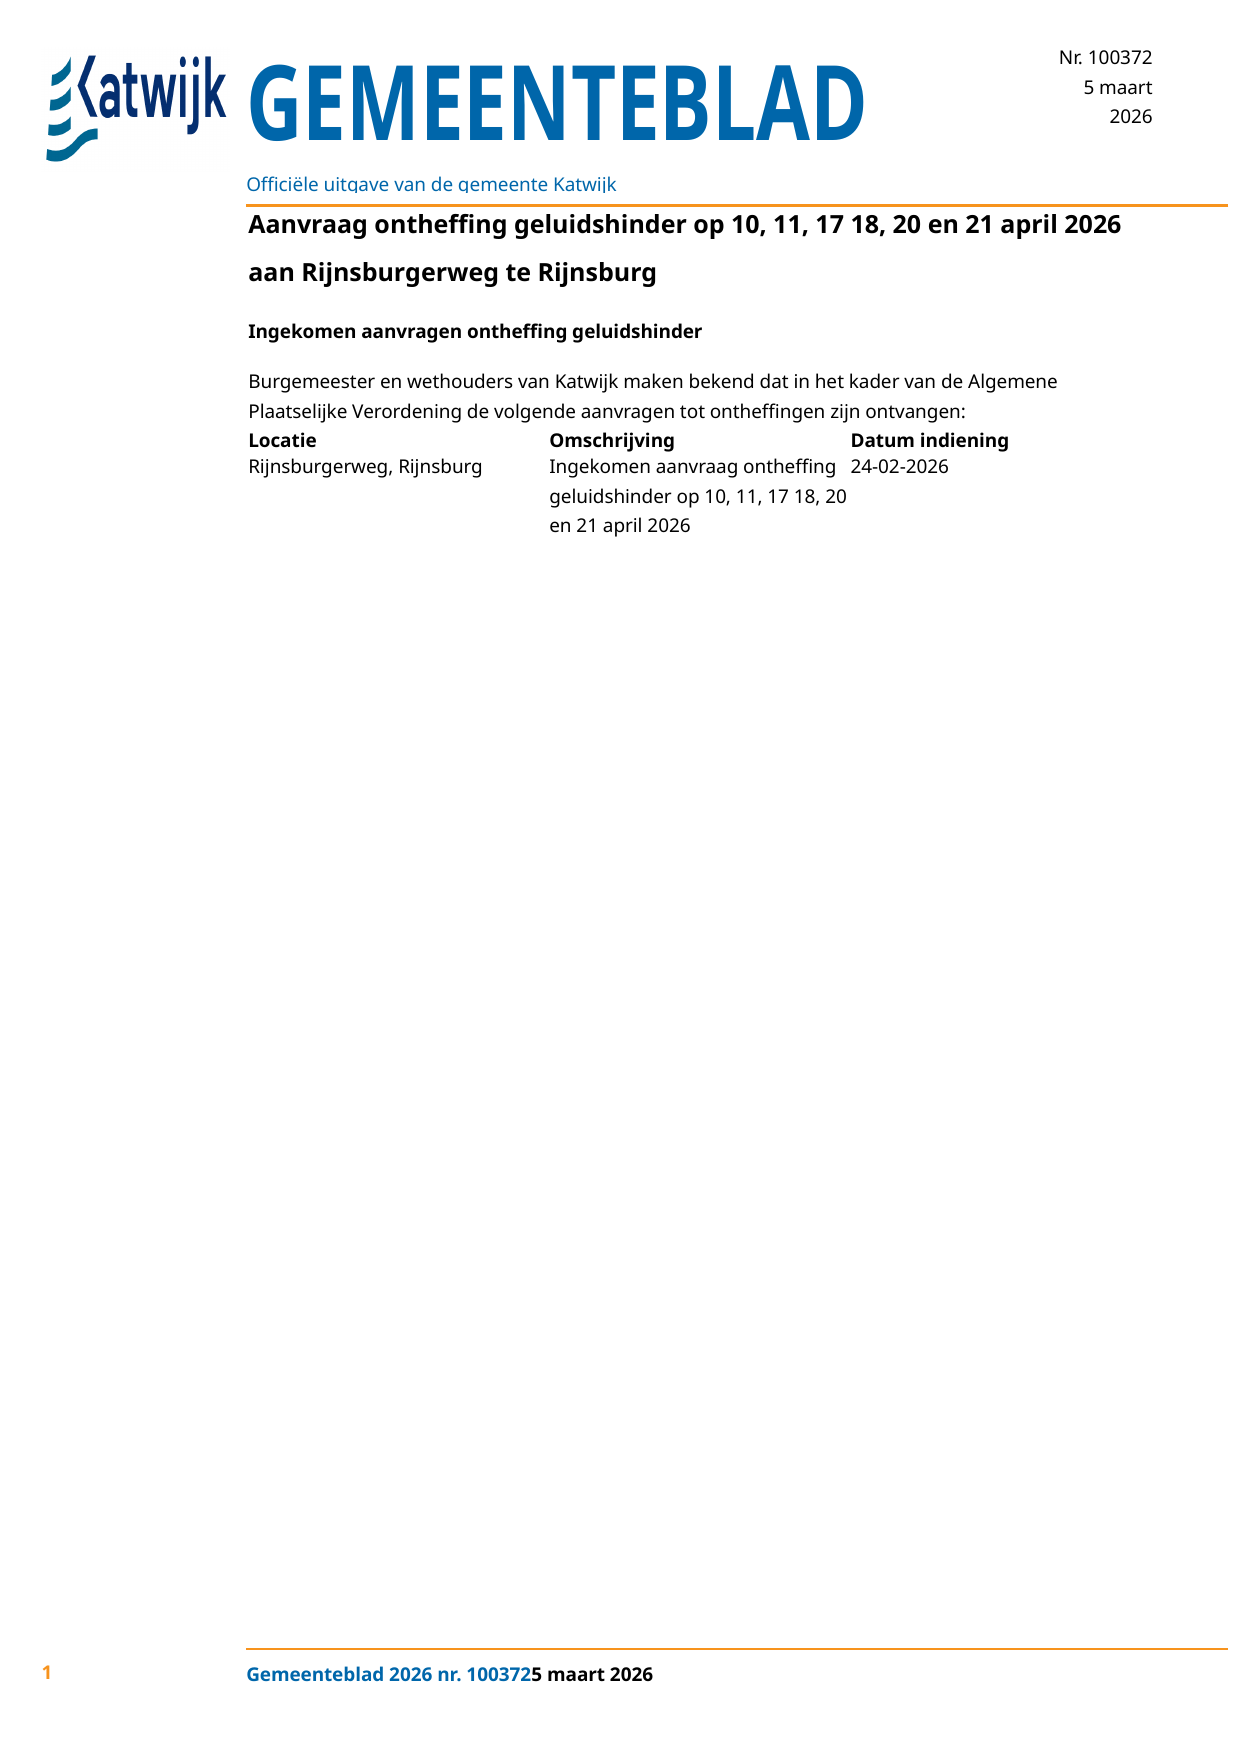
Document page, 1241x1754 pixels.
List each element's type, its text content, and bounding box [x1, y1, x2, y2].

table_header Datum indiening [850, 428, 1152, 453]
text Burgemeester en wethouders van Katwijk maken bekend dat in het kader van de Algemene Plaatselijke Verordening de volgende aanvragen tot ontheffingen zijn ontvangen: [248, 368, 1152, 424]
table_cell Rijnsburgerweg, Rijnsburg [248, 453, 549, 538]
table_header Locatie [248, 428, 549, 453]
table_cell 24-02-2026 [850, 453, 1152, 538]
picture [41, 47, 231, 172]
table_header Omschrijving [549, 428, 850, 453]
text Aanvraag ontheffing geluidshinder op 10, 11, 17 18, 20 en 21 april 2026 aan Rijnsburgerweg te Rijnsburg [248, 207, 1152, 288]
text Ingekomen aanvragen ontheffing geluidshinder [248, 318, 1152, 344]
table_cell Ingekomen aanvraag ontheffing geluidshinder op 10, 11, 17 18, 20 en 21 april 2026 [549, 453, 850, 538]
